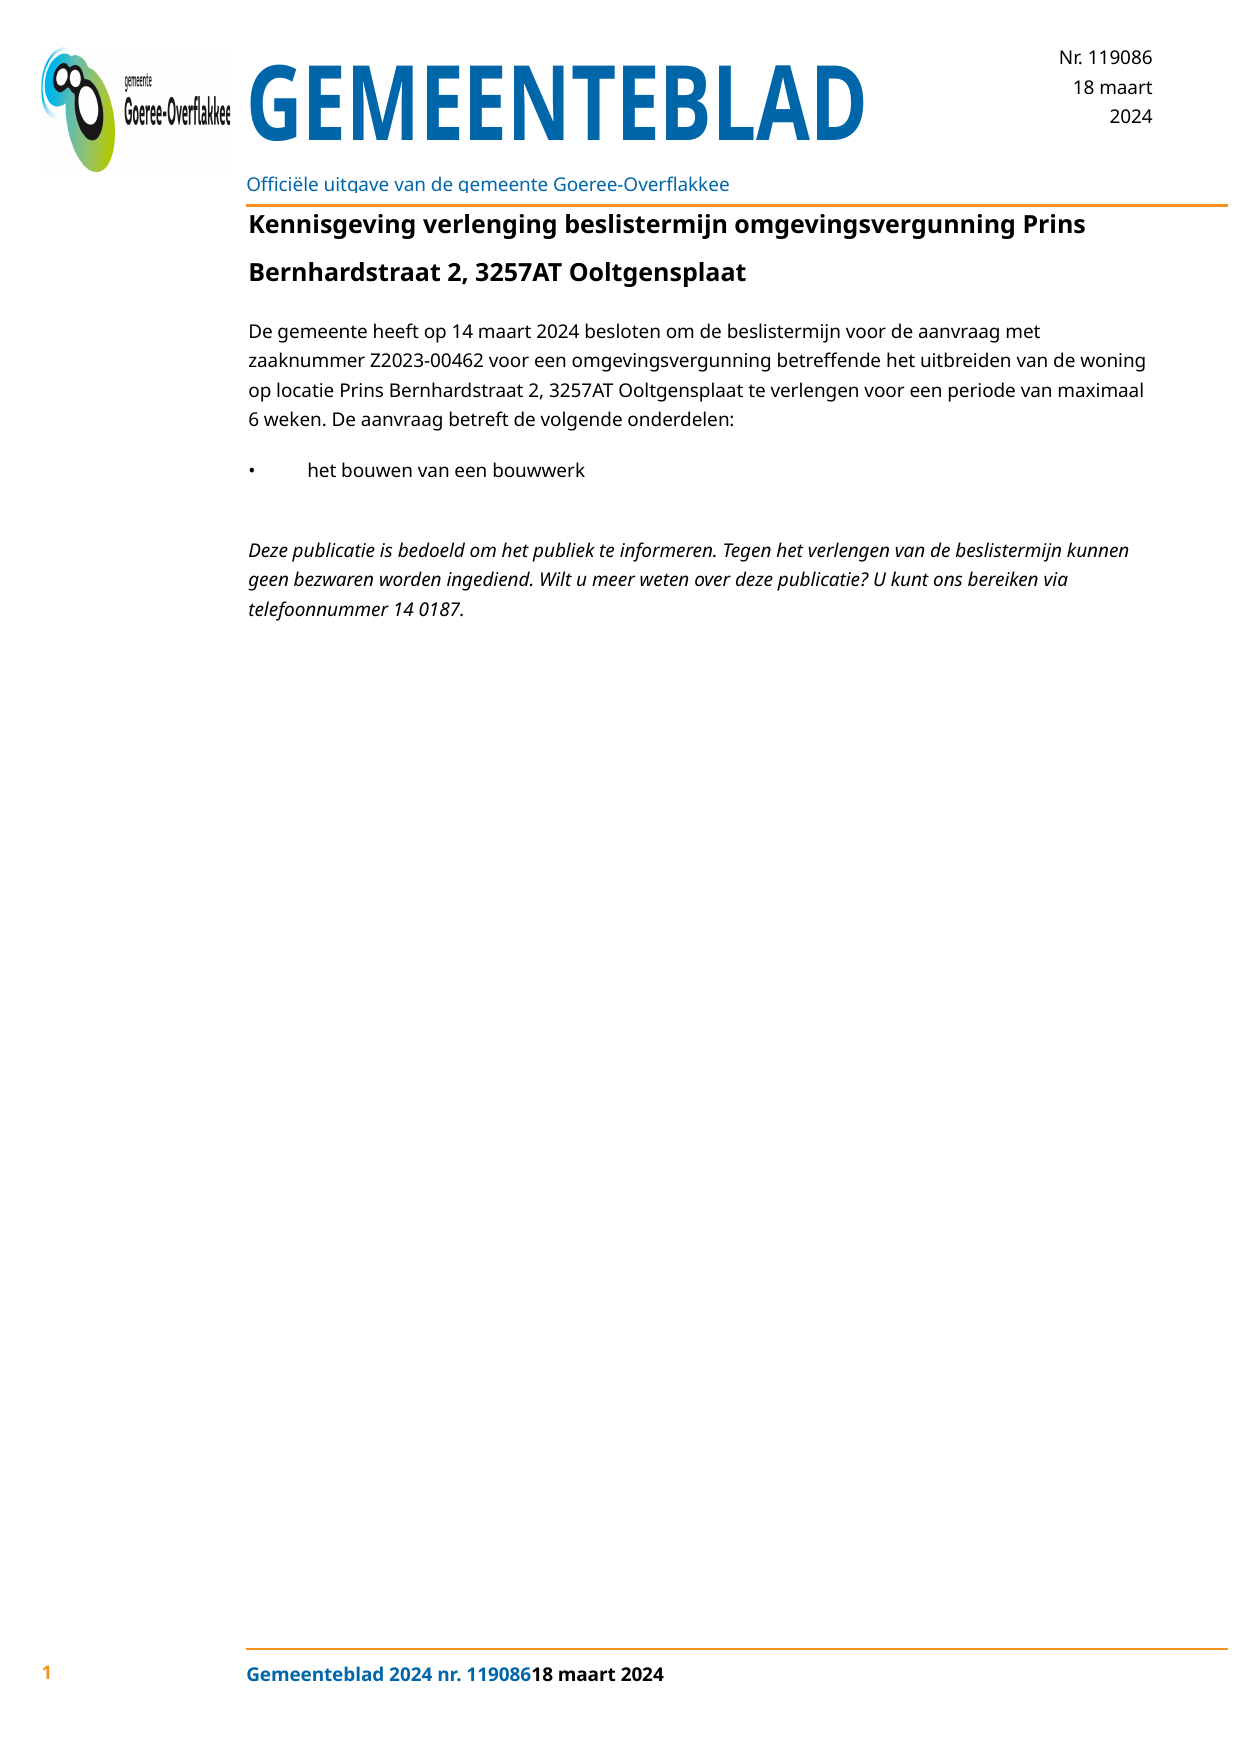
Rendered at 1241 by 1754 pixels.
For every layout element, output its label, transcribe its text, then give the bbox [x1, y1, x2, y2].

text Kennisgeving verlenging beslistermijn omgevingsvergunning Prins Bernhardstraat 2, 3257AT Ooltgensplaat [248, 207, 1152, 288]
text Deze publicatie is bedoeld om het publiek te informeren. Tegen het verlengen van de beslistermijn kunnen geen bezwaren worden ingediend. Wilt u meer weten over deze publicatie? U kunt ons bereiken via telefoonnummer 14 0187. [248, 537, 1152, 622]
picture [41, 47, 231, 172]
list het bouwen van een bouwwerk [248, 457, 1152, 483]
text De gemeente heeft op 14 maart 2024 besloten om de beslistermijn voor de aanvraag met zaaknummer Z2023-00462 voor een omgevingsvergunning betreffende het uitbreiden van de woning op locatie Prins Bernhardstraat 2, 3257AT Ooltgensplaat te verlengen voor een periode van maximaal 6 weken. De aanvraag betreft de volgende onderdelen: [248, 318, 1152, 432]
